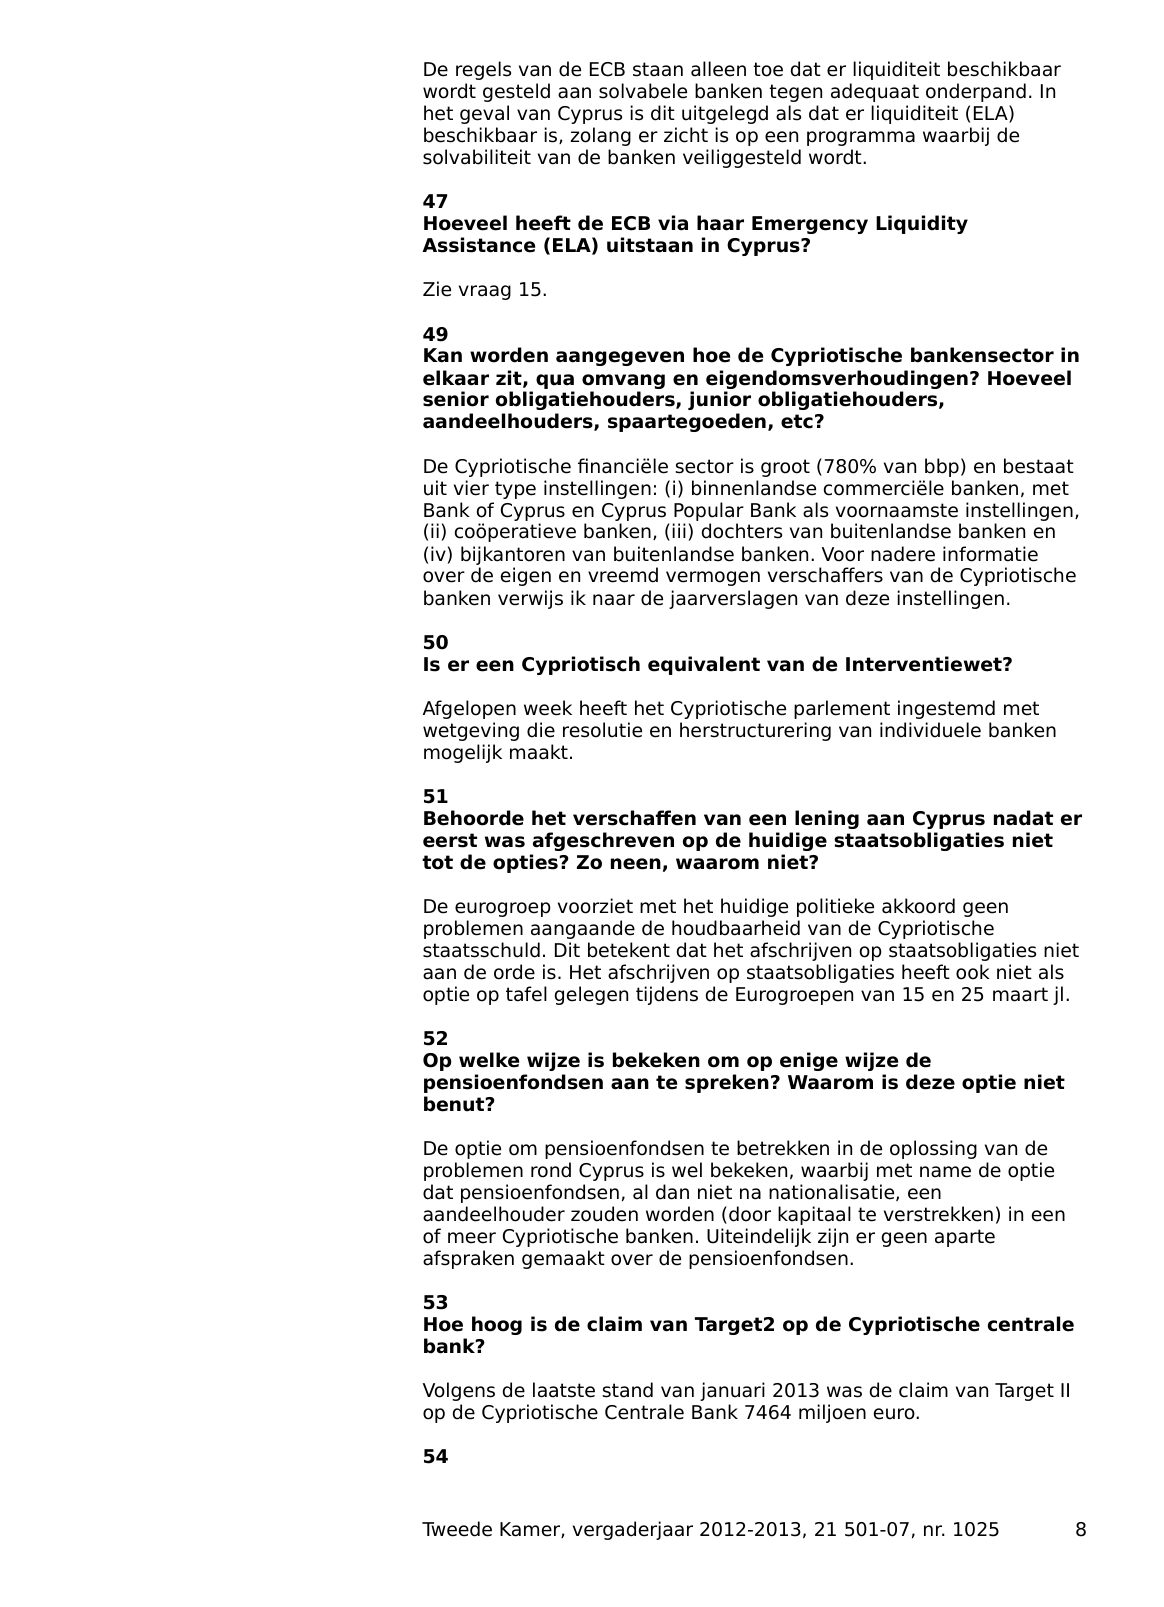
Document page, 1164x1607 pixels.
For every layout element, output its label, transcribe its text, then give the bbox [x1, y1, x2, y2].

text Op welke wijze is bekeken om op enige wijze de pensioenfondsen aan te spreken? Waarom is deze optie niet benut? [422, 1050, 1087, 1116]
text 53 [422, 1292, 1087, 1314]
text 47 [422, 191, 1087, 213]
text Hoe hoog is de claim van Target2 op de Cypriotische centrale bank? [422, 1314, 1087, 1358]
text 51 [422, 786, 1087, 808]
text 54 [422, 1446, 1087, 1468]
text De regels van de ECB staan alleen toe dat er liquiditeit beschikbaar wordt gesteld aan solvabele banken tegen adequaat onderpand. In het geval van Cyprus is dit uitgelegd als dat er liquiditeit (ELA) beschikbaar is, zolang er zicht is op een programma waarbij de solvabiliteit van de banken veiliggesteld wordt. [422, 59, 1087, 169]
text 49 [422, 323, 1087, 345]
text 50 [422, 632, 1087, 653]
text Zie vraag 15. [422, 279, 1087, 301]
text 52 [422, 1028, 1087, 1050]
text Hoeveel heeft de ECB via haar Emergency Liquidity Assistance (ELA) uitstaan in Cyprus? [422, 213, 1087, 257]
text De Cypriotische financiële sector is groot (780% van bbp) en bestaat uit vier type instellingen: (i) binnenlandse commerciële banken, met Bank of Cyprus en Cyprus Popular Bank als voornaamste instellingen, (ii) coöperatieve banken, (iii) dochters van buitenlandse banken en (iv) bijkantoren van buitenlandse banken. Voor nadere informatie over de eigen en vreemd vermogen verschaffers van de Cypriotische banken verwijs ik naar de jaarverslagen van deze instellingen. [422, 456, 1087, 609]
text Afgelopen week heeft het Cypriotische parlement ingestemd met wetgeving die resolutie en herstructurering van individuele banken mogelijk maakt. [422, 698, 1087, 764]
text Is er een Cypriotisch equivalent van de Interventiewet? [422, 653, 1087, 676]
text Volgens de laatste stand van januari 2013 was de claim van Target II op de Cypriotische Centrale Bank 7464 miljoen euro. [422, 1380, 1087, 1424]
text Kan worden aangegeven hoe de Cypriotische bankensector in elkaar zit, qua omvang en eigendomsverhoudingen? Hoeveel senior obligatiehouders, junior obligatiehouders, aandeelhouders, spaartegoeden, etc? [422, 345, 1087, 433]
text Behoorde het verschaffen van een lening aan Cyprus nadat er eerst was afgeschreven op de huidige staatsobligaties niet tot de opties? Zo neen, waarom niet? [422, 808, 1087, 874]
text De eurogroep voorziet met het huidige politieke akkoord geen problemen aangaande de houdbaarheid van de Cypriotische staatsschuld. Dit betekent dat het afschrijven op staatsobligaties niet aan de orde is. Het afschrijven op staatsobligaties heeft ook niet als optie op tafel gelegen tijdens de Eurogroepen van 15 en 25 maart jl. [422, 896, 1087, 1006]
text De optie om pensioenfondsen te betrekken in de oplossing van de problemen rond Cyprus is wel bekeken, waarbij met name de optie dat pensioenfondsen, al dan niet na nationalisatie, een aandeelhouder zouden worden (door kapitaal te verstrekken) in een of meer Cypriotische banken. Uiteindelijk zijn er geen aparte afspraken gemaakt over de pensioenfondsen. [422, 1138, 1087, 1270]
